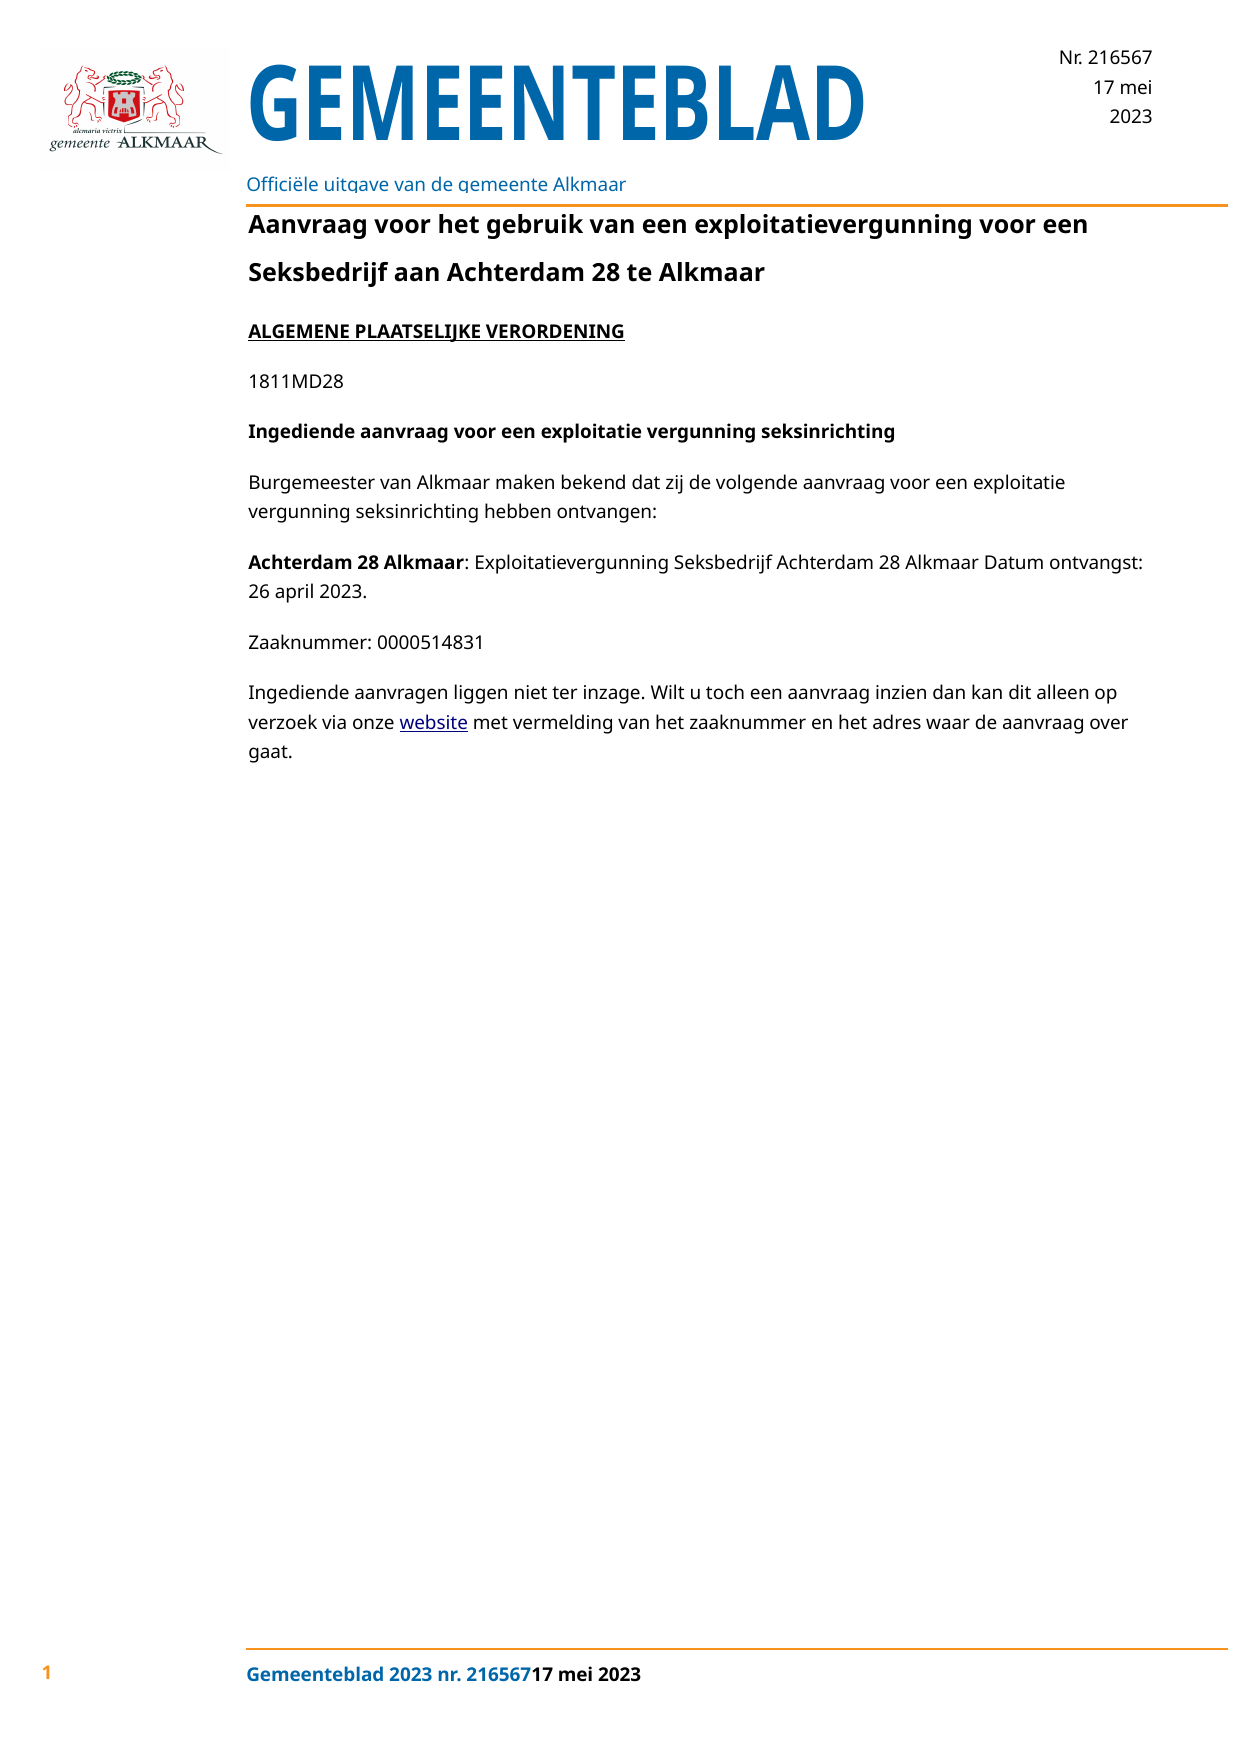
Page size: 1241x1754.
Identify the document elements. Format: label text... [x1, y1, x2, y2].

text Zaaknummer: 0000514831 [248, 629, 1152, 655]
text 1811MD28 [248, 368, 1152, 394]
text Ingediende aanvraag voor een exploitatie vergunning seksinrichting [248, 419, 1152, 444]
text Burgemeester van Alkmaar maken bekend dat zij de volgende aanvraag voor een exploitatie vergunning seksinrichting hebben ontvangen: [248, 469, 1152, 524]
text Achterdam 28 Alkmaar: Exploitatievergunning Seksbedrijf Achterdam 28 Alkmaar Datum ontvangst: 26 april 2023. [248, 549, 1152, 604]
text Aanvraag voor het gebruik van een exploitatievergunning voor een Seksbedrijf aan Achterdam 28 te Alkmaar [248, 207, 1152, 288]
picture [41, 47, 231, 172]
text ALGEMENE PLAATSELIJKE VERORDENING [248, 318, 1152, 344]
text Ingediende aanvragen liggen niet ter inzage. Wilt u toch een aanvraag inzien dan kan dit alleen op verzoek via onze website met vermelding van het zaaknummer en het adres waar de aanvraag over gaat. [248, 679, 1152, 764]
